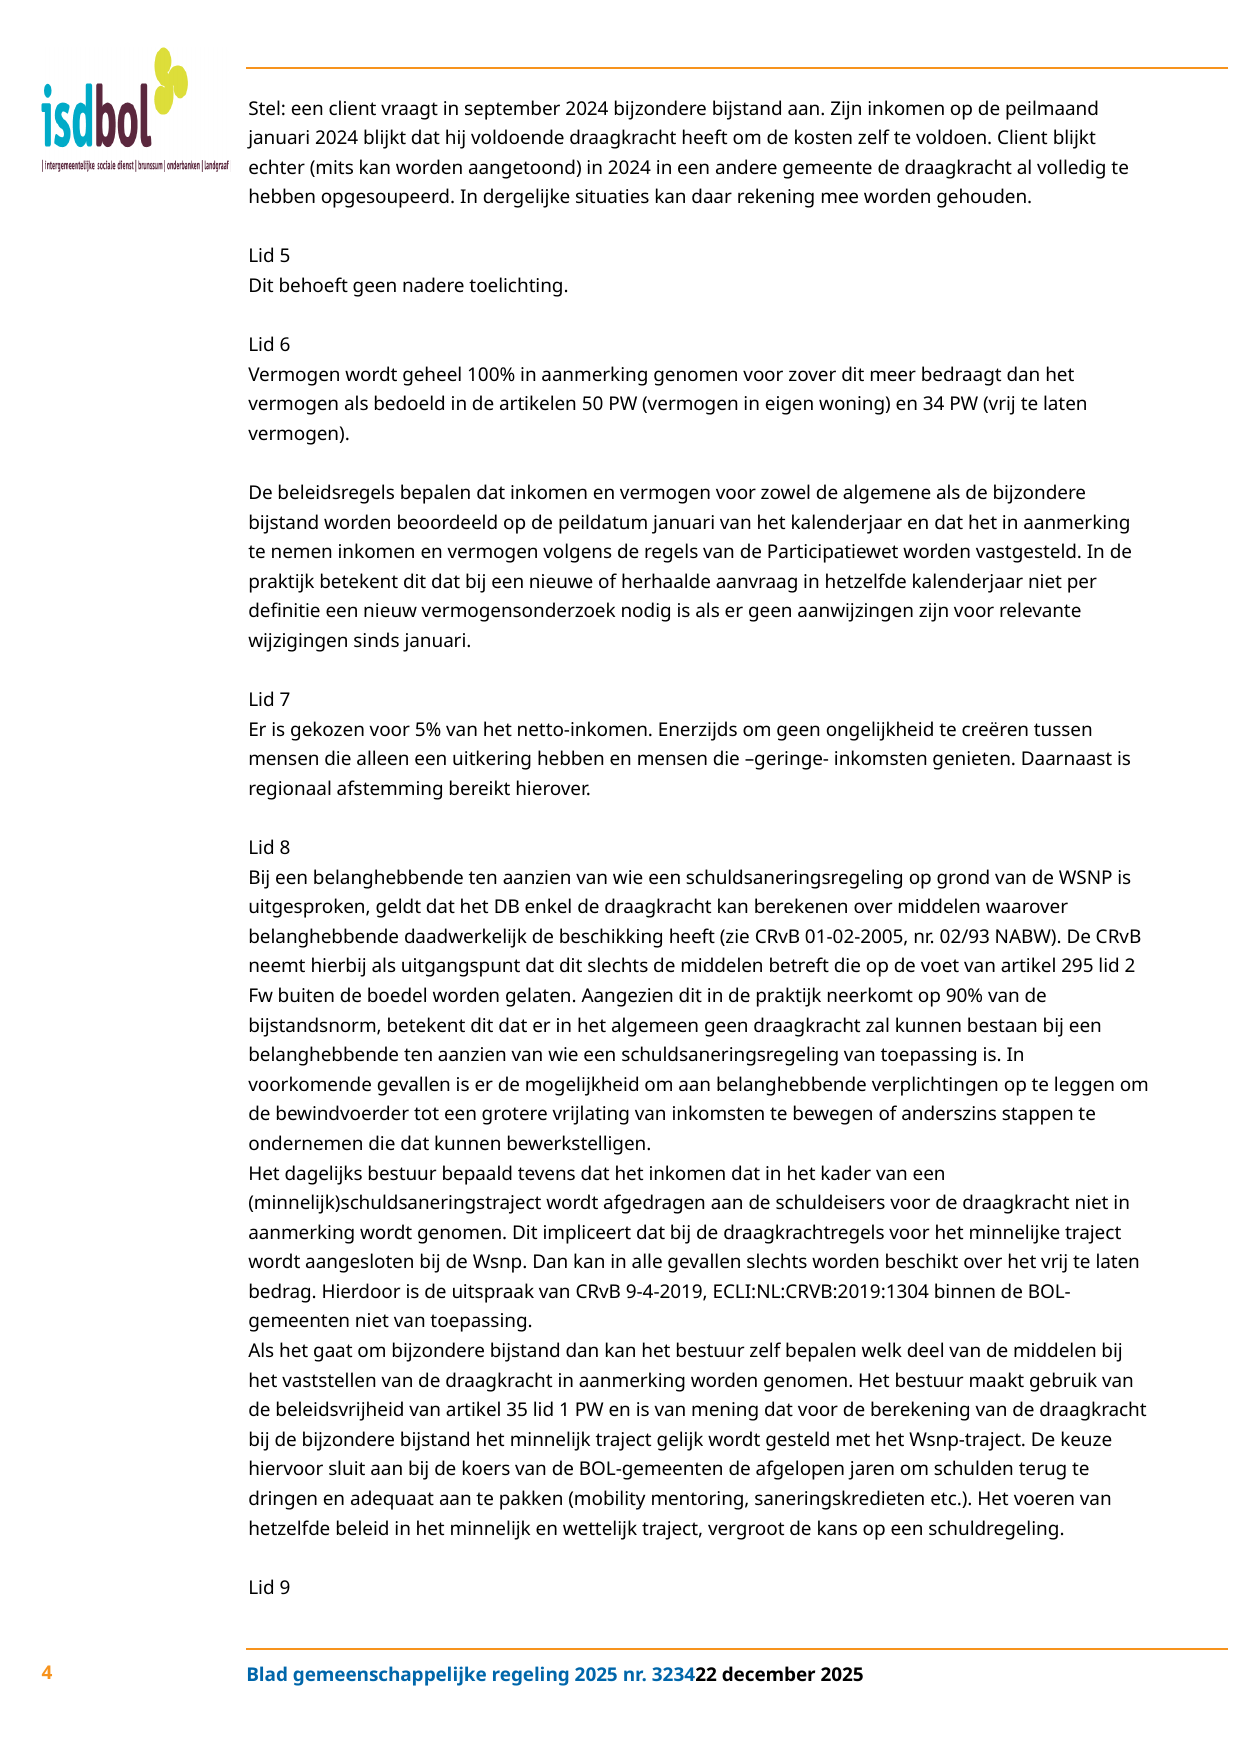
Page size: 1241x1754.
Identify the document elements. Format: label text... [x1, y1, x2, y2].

text Stel: een client vraagt in september 2024 bijzondere bijstand aan. Zijn inkomen op de peilmaand januari 2024 blijkt dat hij voldoende draagkracht heeft om de kosten zelf te voldoen. Client blijkt echter (mits kan worden aangetoond) in 2024 in een andere gemeente de draagkracht al volledig te hebben opgesoupeerd. In dergelijke situaties kan daar rekening mee worden gehouden. [248, 95, 1152, 209]
text Er is gekozen voor 5% van het netto-inkomen. Enerzijds om geen ongelijkheid te creëren tussen mensen die alleen een uitkering hebben en mensen die –geringe- inkomsten genieten. Daarnaast is regionaal afstemming bereikt hierover. [248, 716, 1152, 801]
text Lid 8 [248, 834, 1152, 860]
text Vermogen wordt geheel 100% in aanmerking genomen voor zover dit meer bedraagt dan het vermogen als bedoeld in de artikelen 50 PW (vermogen in eigen woning) en 34 PW (vrij te laten vermogen). [248, 361, 1152, 446]
text Als het gaat om bijzondere bijstand dan kan het bestuur zelf bepalen welk deel van de middelen bij het vaststellen van de draagkracht in aanmerking worden genomen. Het bestuur maakt gebruik van de beleidsvrijheid van artikel 35 lid 1 PW en is van mening dat voor de berekening van de draagkracht bij de bijzondere bijstand het minnelijk traject gelijk wordt gesteld met het Wsnp-traject. De keuze hiervoor sluit aan bij de koers van de BOL-gemeenten de afgelopen jaren om schulden terug te dringen en adequaat aan te pakken (mobility mentoring, saneringskredieten etc.). Het voeren van hetzelfde beleid in het minnelijk en wettelijk traject, vergroot de kans op een schuldregeling. [248, 1337, 1152, 1541]
text De beleidsregels bepalen dat inkomen en vermogen voor zowel de algemene als de bijzondere bijstand worden beoordeeld op de peildatum januari van het kalenderjaar en dat het in aanmerking te nemen inkomen en vermogen volgens de regels van de Participatiewet worden vastgesteld. In de praktijk betekent dit dat bij een nieuwe of herhaalde aanvraag in hetzelfde kalenderjaar niet per definitie een nieuw vermogensonderzoek nodig is als er geen aanwijzingen zijn voor relevante wijzigingen sinds januari. [248, 479, 1152, 653]
text Lid 5 [248, 243, 1152, 268]
text Dit behoeft geen nadere toelichting. [248, 272, 1152, 298]
picture [41, 47, 231, 172]
text Lid 7 [248, 686, 1152, 712]
text Lid 9 [248, 1574, 1152, 1600]
text Het dagelijks bestuur bepaald tevens dat het inkomen dat in het kader van een (minnelijk)schuldsaneringstraject wordt afgedragen aan de schuldeisers voor de draagkracht niet in aanmerking wordt genomen. Dit impliceert dat bij de draagkrachtregels voor het minnelijke traject wordt aangesloten bij de Wsnp. Dan kan in alle gevallen slechts worden beschikt over het vrij te laten bedrag. Hierdoor is de uitspraak van CRvB 9-4-2019, ECLI:NL:CRVB:2019:1304 binnen de BOL-gemeenten niet van toepassing. [248, 1160, 1152, 1333]
text Bij een belanghebbende ten aanzien van wie een schuldsaneringsregeling op grond van de WSNP is uitgesproken, geldt dat het DB enkel de draagkracht kan berekenen over middelen waarover belanghebbende daadwerkelijk de beschikking heeft (zie CRvB 01-02-2005, nr. 02/93 NABW). De CRvB neemt hierbij als uitgangspunt dat dit slechts de middelen betreft die op de voet van artikel 295 lid 2 Fw buiten de boedel worden gelaten. Aangezien dit in de praktijk neerkomt op 90% van de bijstandsnorm, betekent dit dat er in het algemeen geen draagkracht zal kunnen bestaan bij een belanghebbende ten aanzien van wie een schuldsaneringsregeling van toepassing is. In voorkomende gevallen is er de mogelijkheid om aan belanghebbende verplichtingen op te leggen om de bewindvoerder tot een grotere vrijlating van inkomsten te bewegen of anderszins stappen te ondernemen die dat kunnen bewerkstelligen. [248, 864, 1152, 1156]
text Lid 6 [248, 331, 1152, 357]
